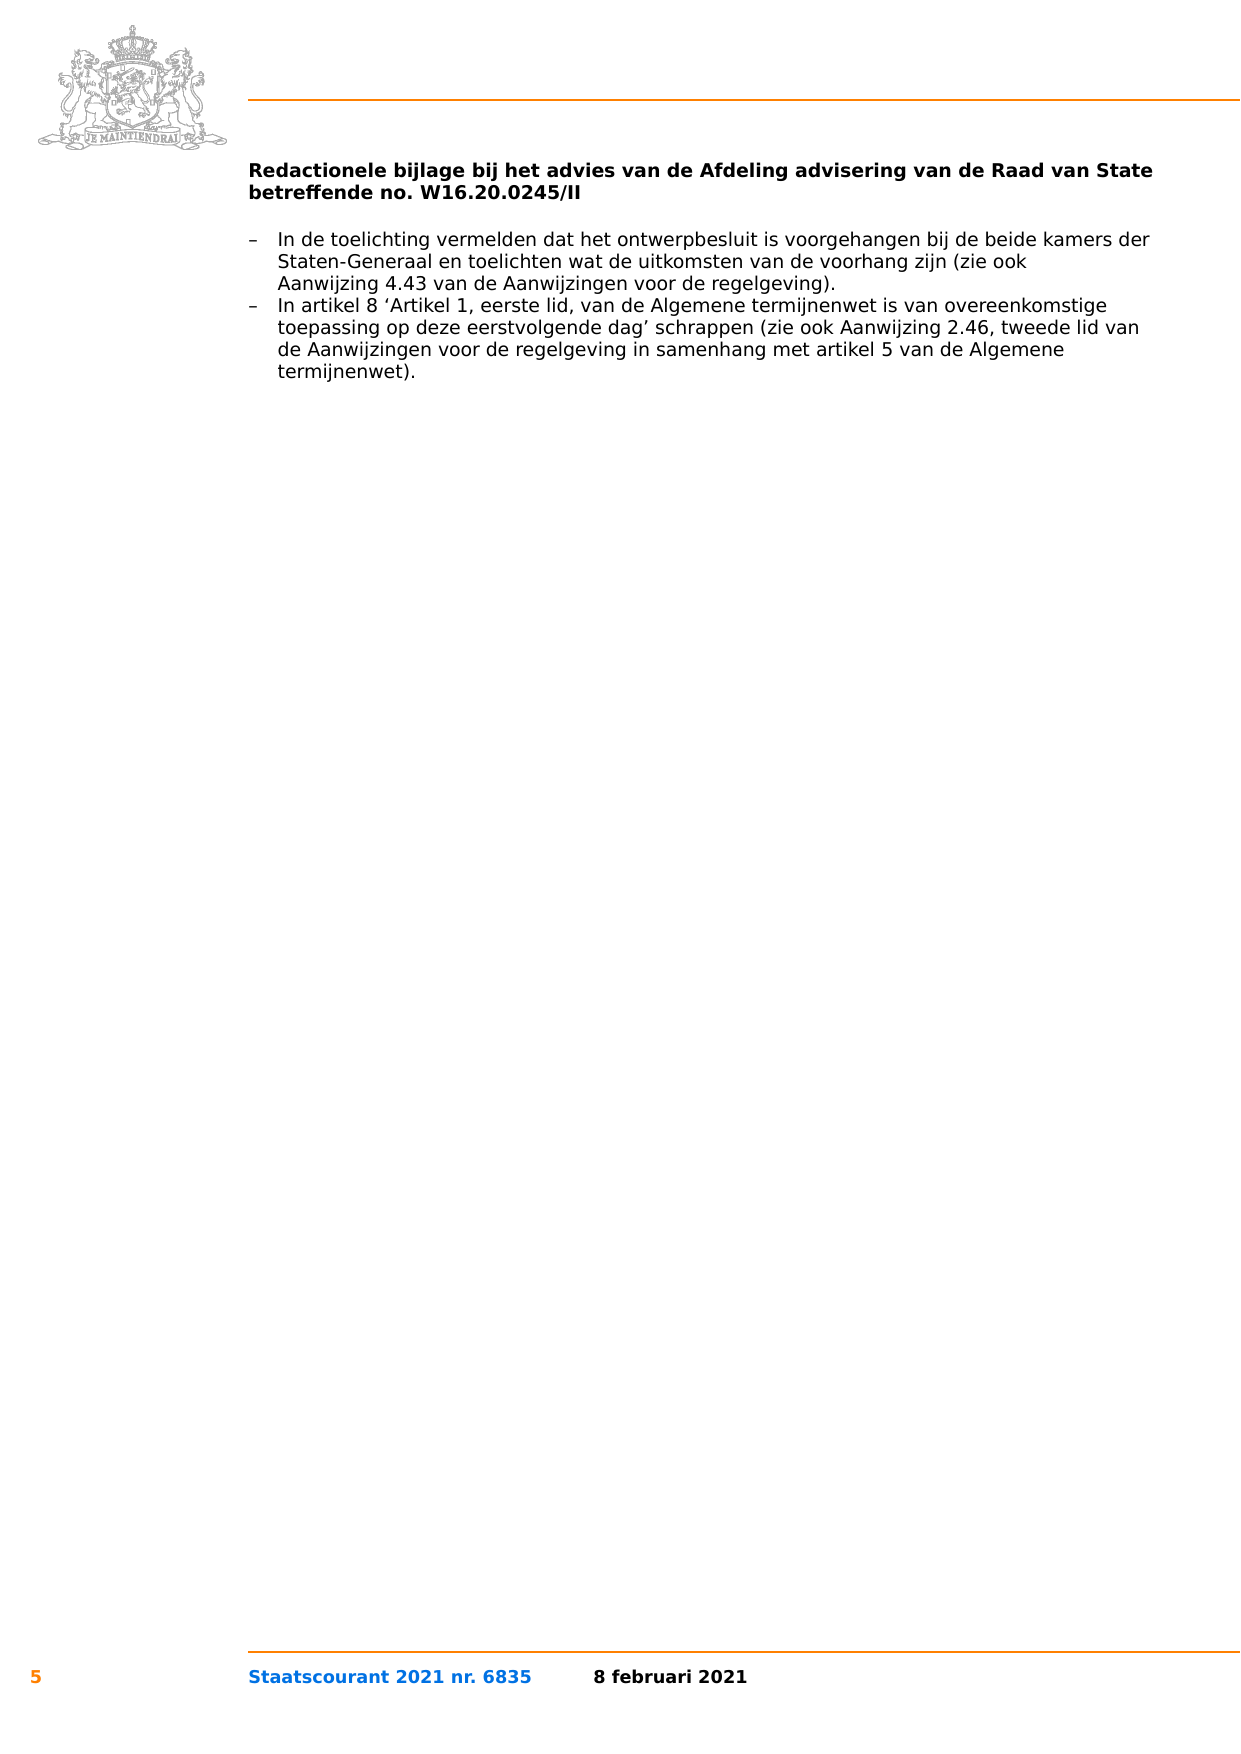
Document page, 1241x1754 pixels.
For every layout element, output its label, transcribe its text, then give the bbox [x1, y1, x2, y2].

subtitle Redactionele bijlage bij het advies van de Afdeling advisering van de Raad van State betreffende no. W16.20.0245/II [248, 160, 1163, 204]
picture [38, 25, 227, 150]
text – In de toelichting vermelden dat het ontwerpbesluit is voorgehangen bij de beide kamers der Staten-Generaal en toelichten wat de uitkomsten van de voorhang zijn (zie ook Aanwijzing 4.43 van de Aanwijzingen voor de regelgeving). [248, 229, 1163, 295]
text – In artikel 8 ‘Artikel 1, eerste lid, van de Algemene termijnenwet is van overeenkomstige toepassing op deze eerstvolgende dag’ schrappen (zie ook Aanwijzing 2.46, tweede lid van de Aanwijzingen voor de regelgeving in samenhang met artikel 5 van de Algemene termijnenwet). [248, 295, 1163, 383]
